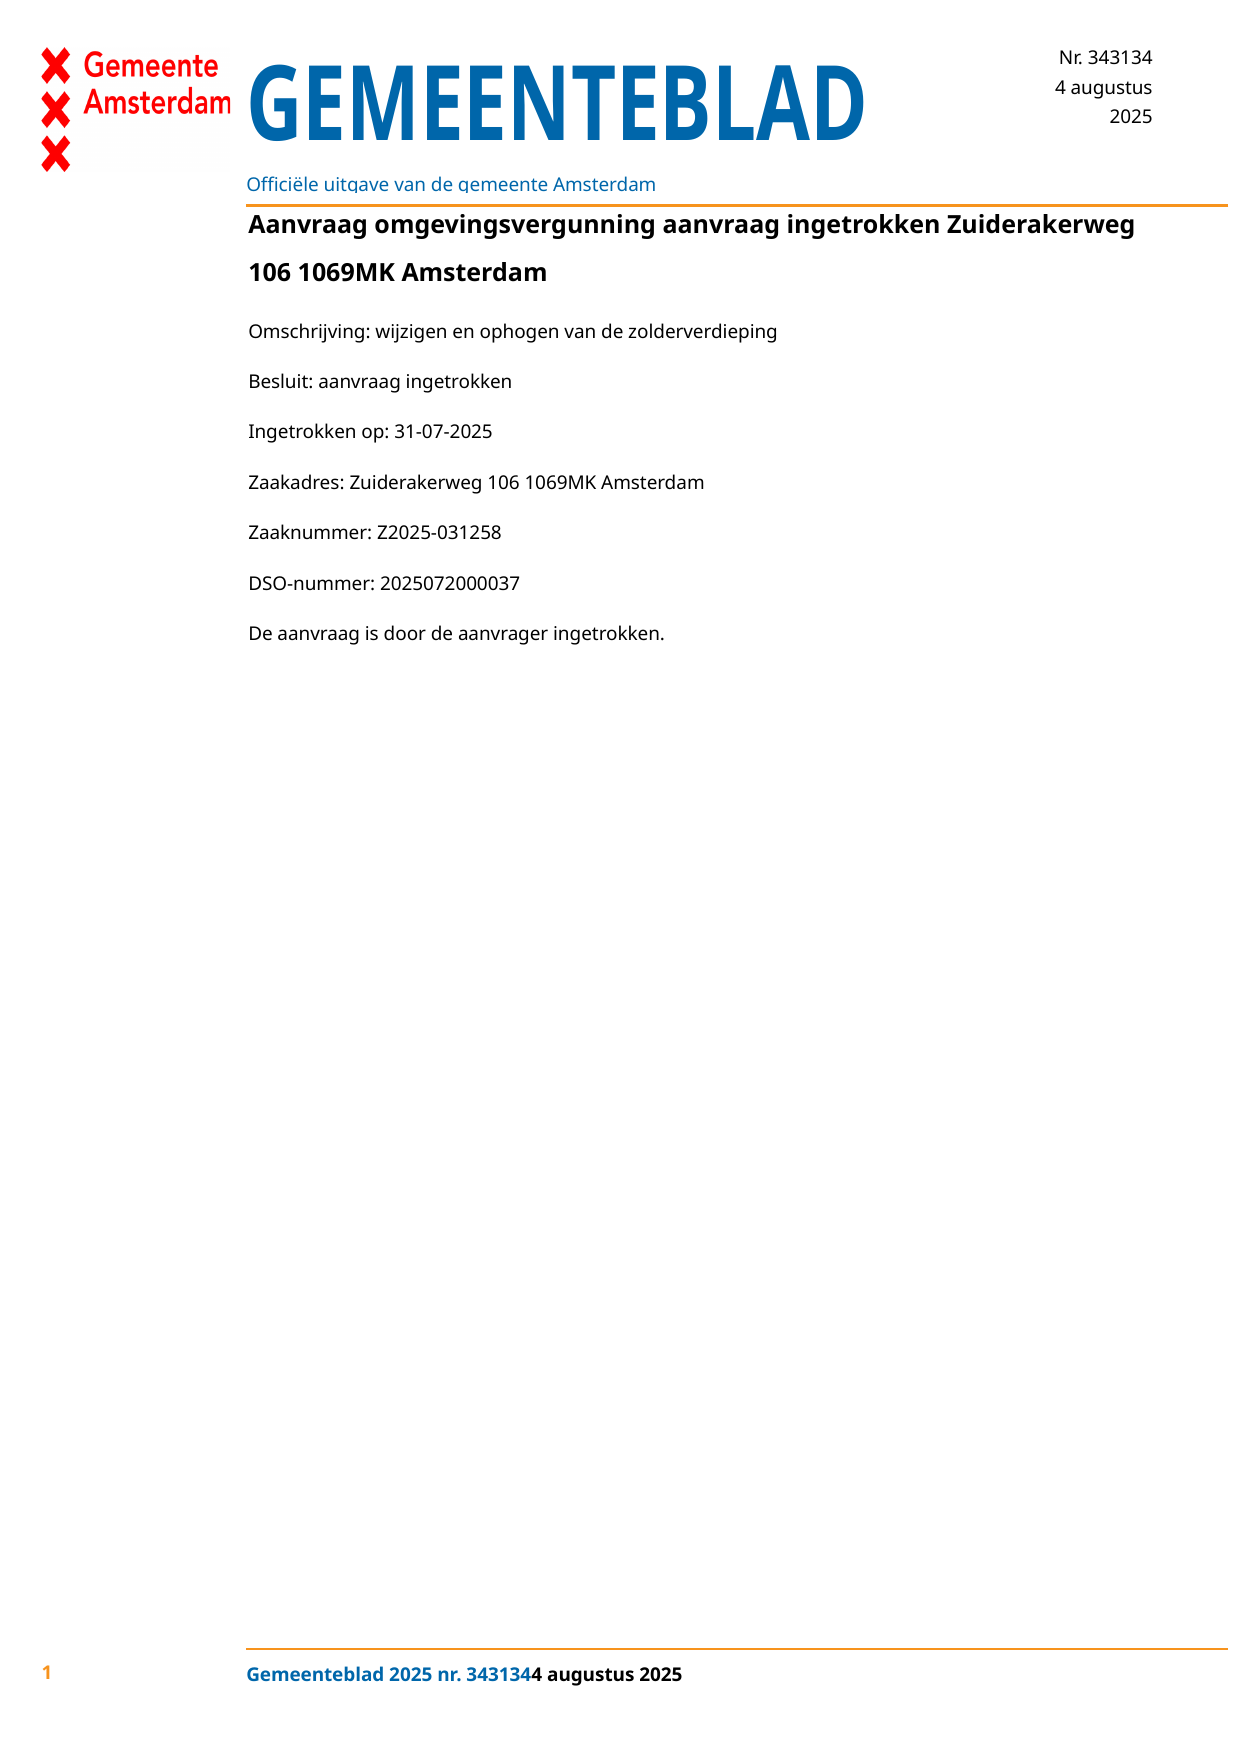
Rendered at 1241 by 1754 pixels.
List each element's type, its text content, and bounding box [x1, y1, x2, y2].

text Aanvraag omgevingsvergunning aanvraag ingetrokken Zuiderakerweg 106 1069MK Amsterdam [248, 207, 1152, 288]
text De aanvraag is door de aanvrager ingetrokken. [248, 620, 1152, 646]
text Ingetrokken op: 31-07-2025 [248, 419, 1152, 444]
text Omschrijving: wijzigen en ophogen van de zolderverdieping [248, 318, 1152, 344]
text Besluit: aanvraag ingetrokken [248, 368, 1152, 394]
text DSO-nummer: 2025072000037 [248, 570, 1152, 596]
text Zaaknummer: Z2025-031258 [248, 519, 1152, 545]
text Zaakadres: Zuiderakerweg 106 1069MK Amsterdam [248, 469, 1152, 495]
picture [41, 47, 231, 172]
